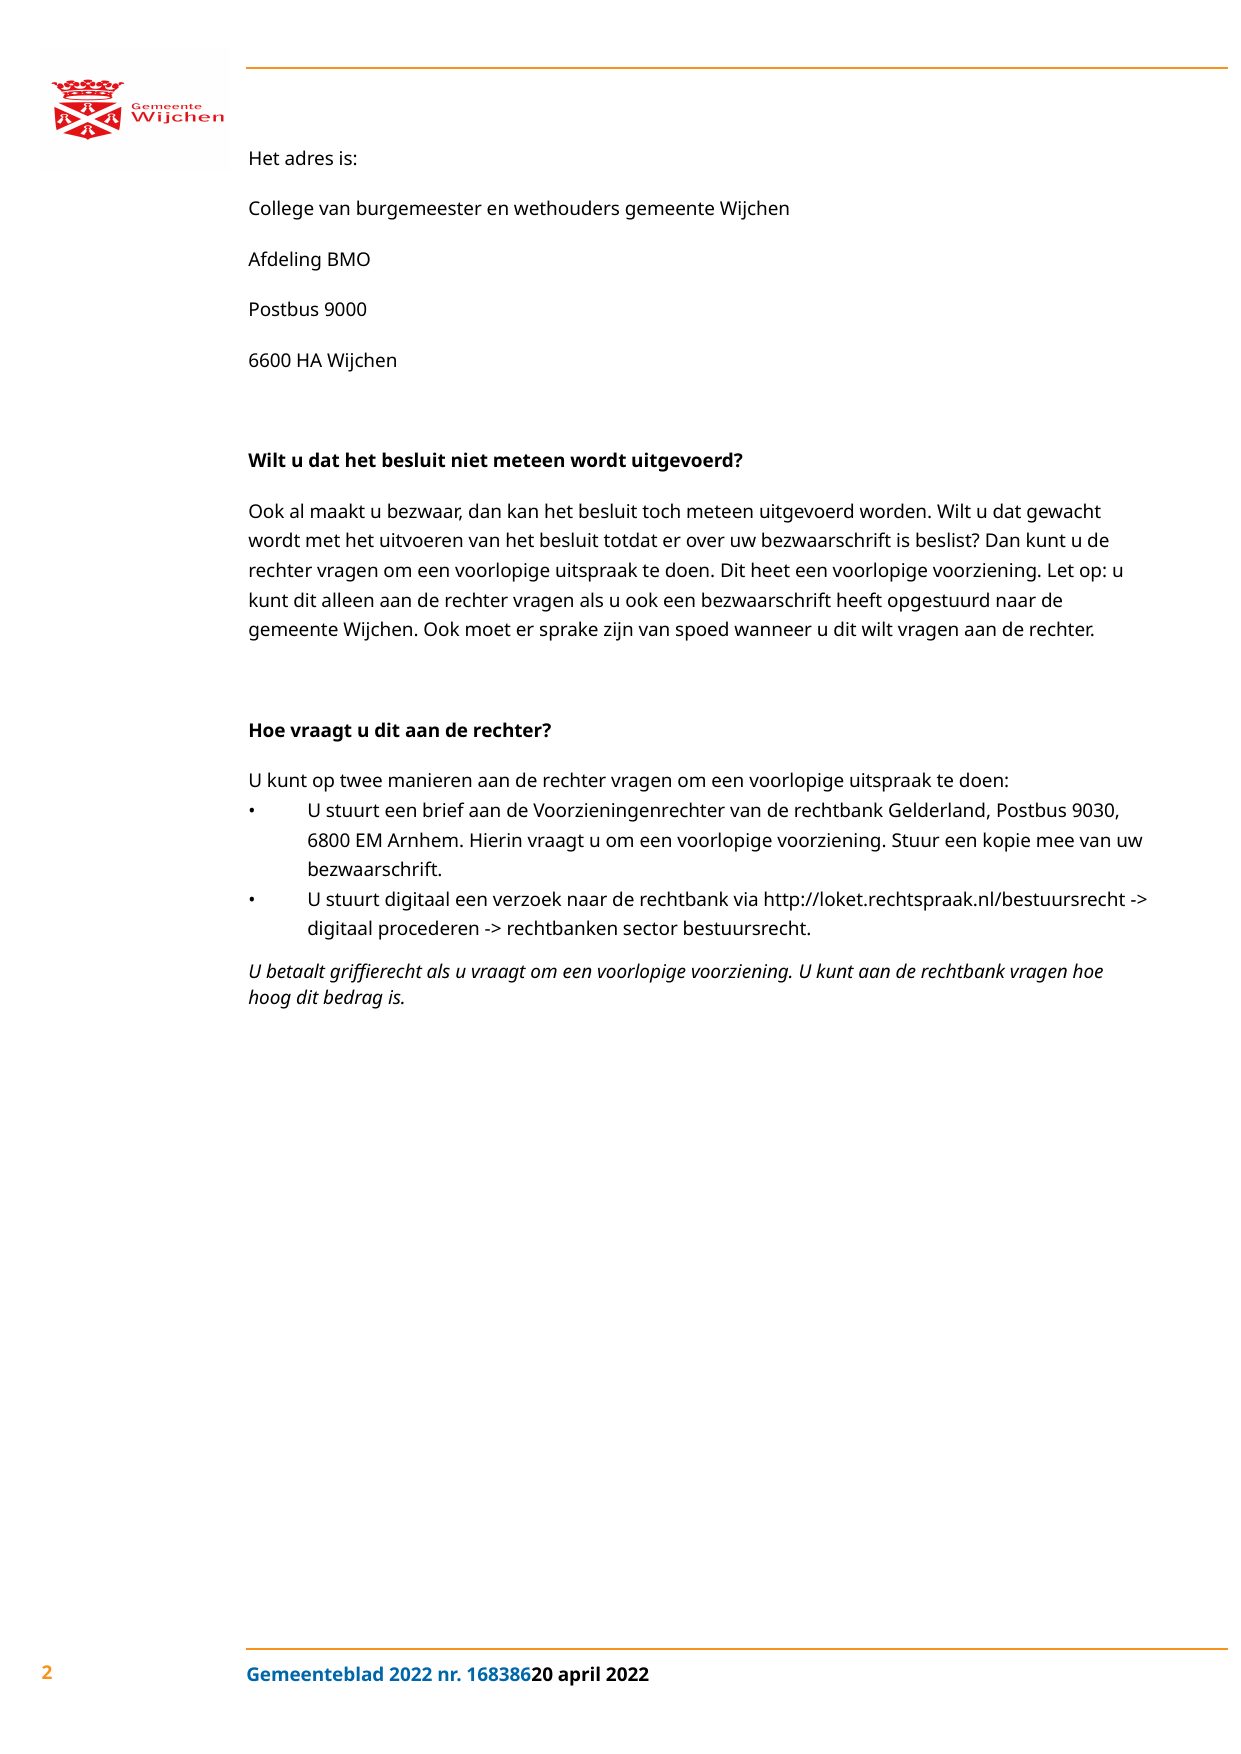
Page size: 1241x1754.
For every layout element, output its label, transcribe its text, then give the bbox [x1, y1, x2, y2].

picture [41, 47, 231, 172]
text Het adres is: [248, 145, 1152, 171]
text 6600 HA Wijchen [248, 347, 1152, 373]
text Ook al maakt u bezwaar, dan kan het besluit toch meteen uitgevoerd worden. Wilt u dat gewacht wordt met het uitvoeren van het besluit totdat er over uw bezwaarschrift is beslist? Dan kunt u de rechter vragen om een voorlopige uitspraak te doen. Dit heet een voorlopige voorziening. Let op: u kunt dit alleen aan de rechter vragen als u ook een bezwaarschrift heeft opgestuurd naar de gemeente Wijchen. Ook moet er sprake zijn van spoed wanneer u dit wilt vragen aan de rechter. [248, 498, 1152, 642]
text U betaalt griffierecht als u vraagt om een voorlopige voorziening. U kunt aan de rechtbank vragen hoe hoog dit bedrag is. [248, 959, 1152, 1010]
text Afdeling BMO [248, 246, 1152, 272]
list U stuurt digitaal een verzoek naar de rechtbank via http://loket.rechtspraak.nl/bestuursrecht -> digitaal procederen -> rechtbanken sector bestuursrecht. [248, 886, 1152, 941]
text Hoe vraagt u dit aan de rechter? [248, 717, 1152, 743]
list U stuurt een brief aan de Voorzieningenrechter van de rechtbank Gelderland, Postbus 9030, 6800 EM Arnhem. Hierin vraagt u om een voorlopige voorziening. Stuur een kopie mee van uw bezwaarschrift. [248, 797, 1152, 882]
text College van burgemeester en wethouders gemeente Wijchen [248, 196, 1152, 221]
text Wilt u dat het besluit niet meteen wordt uitgevoerd? [248, 448, 1152, 473]
text Postbus 9000 [248, 296, 1152, 322]
text U kunt op twee manieren aan de rechter vragen om een voorlopige uitspraak te doen: [248, 768, 1152, 793]
